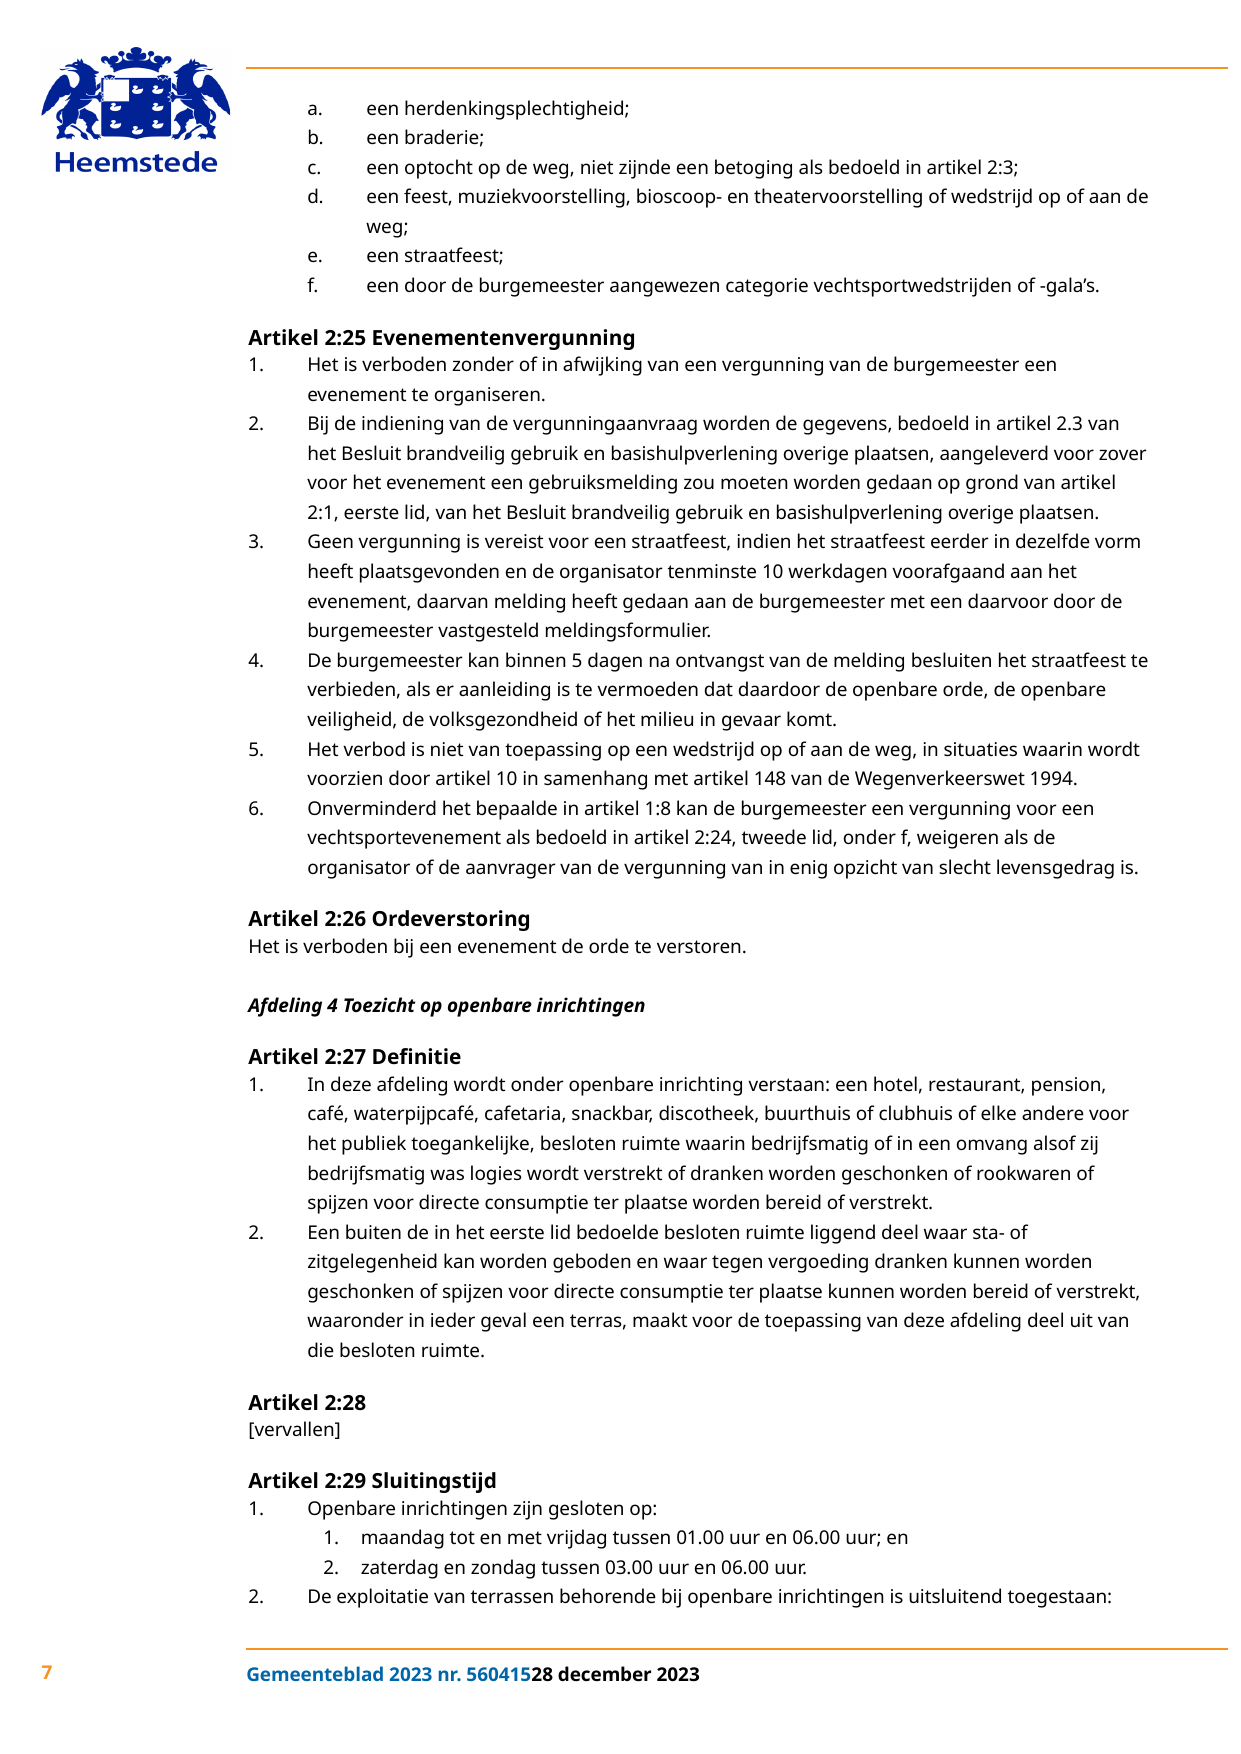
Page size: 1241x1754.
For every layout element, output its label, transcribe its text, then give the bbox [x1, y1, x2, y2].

picture [41, 47, 231, 172]
list In deze afdeling wordt onder openbare inrichting verstaan: een hotel, restaurant, pension, café, waterpijpcafé, cafetaria, snackbar, discotheek, buurthuis of clubhuis of elke andere voor het publiek toegankelijke, besloten ruimte waarin bedrijfsmatig of in een omvang alsof zij bedrijfsmatig was logies wordt verstrekt of dranken worden geschonken of rookwaren of spijzen voor directe consumptie ter plaatse worden bereid of verstrekt. [248, 1071, 1152, 1215]
list De burgemeester kan binnen 5 dagen na ontvangst van de melding besluiten het straatfeest te verbieden, als er aanleiding is te vermoeden dat daardoor de openbare orde, de openbare veiligheid, de volksgezondheid of het milieu in gevaar komt. [248, 647, 1152, 732]
text Het is verboden bij een evenement de orde te verstoren. [248, 933, 1152, 959]
text Artikel 2:25 Evenementenvergunning [248, 323, 1152, 351]
text Artikel 2:27 Definitie [248, 1042, 1152, 1071]
text Artikel 2:29 Sluitingstijd [248, 1466, 1152, 1495]
list Een buiten de in het eerste lid bedoelde besloten ruimte liggend deel waar sta- of zitgelegenheid kan worden geboden en waar tegen vergoeding dranken kunnen worden geschonken of spijzen voor directe consumptie ter plaatse kunnen worden bereid of verstrekt, waaronder in ieder geval een terras, maakt voor de toepassing van deze afdeling deel uit van die besloten ruimte. [248, 1219, 1152, 1363]
text Artikel 2:26 Ordeverstoring [248, 904, 1152, 933]
list een braderie; [307, 124, 1152, 150]
list een herdenkingsplechtigheid; [307, 95, 1152, 121]
list maandag tot en met vrijdag tussen 01.00 uur en 06.00 uur; en [323, 1524, 1152, 1550]
list Geen vergunning is vereist voor een straatfeest, indien het straatfeest eerder in dezelfde vorm heeft plaatsgevonden en de organisator tenminste 10 werkdagen voorafgaand aan het evenement, daarvan melding heeft gedaan aan de burgemeester met een daarvoor door de burgemeester vastgesteld meldingsformulier. [248, 529, 1152, 643]
list een optocht op de weg, niet zijnde een betoging als bedoeld in artikel 2:3; [307, 154, 1152, 180]
list zaterdag en zondag tussen 03.00 uur en 06.00 uur. [323, 1554, 1152, 1580]
list een feest, muziekvoorstelling, bioscoop- en theatervoorstelling of wedstrijd op of aan de weg; [307, 183, 1152, 239]
text Afdeling 4 Toezicht op openbare inrichtingen [248, 992, 1152, 1018]
text Artikel 2:28 [248, 1388, 1152, 1416]
list De exploitatie van terrassen behorende bij openbare inrichtingen is uitsluitend toegestaan: [248, 1584, 1152, 1609]
list een door de burgemeester aangewezen categorie vechtsportwedstrijden of -gala’s. [307, 272, 1152, 298]
list Openbare inrichtingen zijn gesloten op: [248, 1495, 1152, 1521]
list Het is verboden zonder of in afwijking van een vergunning van de burgemeester een evenement te organiseren. [248, 351, 1152, 406]
list een straatfeest; [307, 243, 1152, 268]
list Het verbod is niet van toepassing op een wedstrijd op of aan de weg, in situaties waarin wordt voorzien door artikel 10 in samenhang met artikel 148 van de Wegenverkeerswet 1994. [248, 736, 1152, 791]
list Onverminderd het bepaalde in artikel 1:8 kan de burgemeester een vergunning voor een vechtsportevenement als bedoeld in artikel 2:24, tweede lid, onder f, weigeren als de organisator of de aanvrager van de vergunning van in enig opzicht van slecht levensgedrag is. [248, 795, 1152, 880]
text [vervallen] [248, 1416, 1152, 1442]
list Bij de indiening van de vergunningaanvraag worden de gegevens, bedoeld in artikel 2.3 van het Besluit brandveilig gebruik en basishulpverlening overige plaatsen, aangeleverd voor zover voor het evenement een gebruiksmelding zou moeten worden gedaan op grond van artikel 2:1, eerste lid, van het Besluit brandveilig gebruik en basishulpverlening overige plaatsen. [248, 410, 1152, 525]
